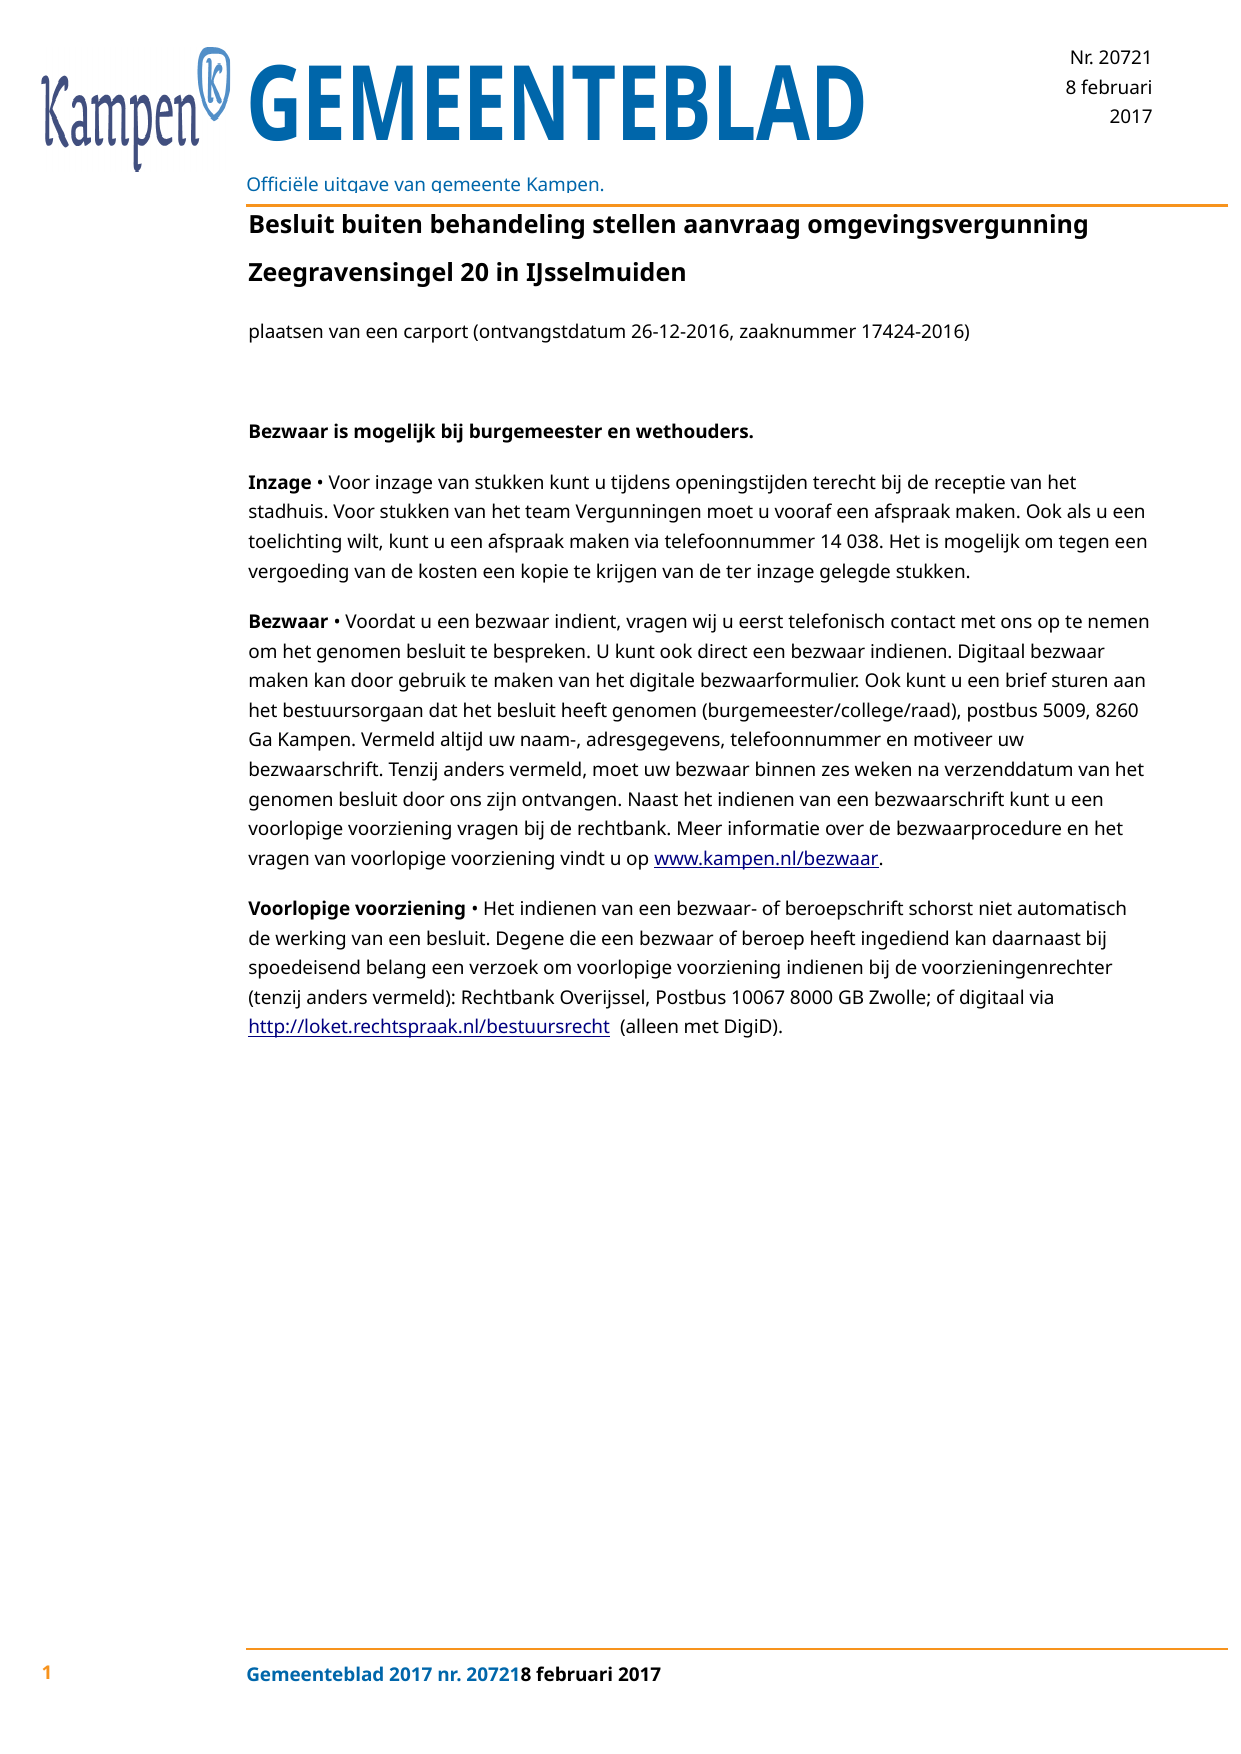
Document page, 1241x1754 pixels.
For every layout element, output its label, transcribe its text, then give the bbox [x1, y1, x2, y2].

text Besluit buiten behandeling stellen aanvraag omgevingsvergunning Zeegravensingel 20 in IJsselmuiden [248, 207, 1152, 288]
text Bezwaar is mogelijk bij burgemeester en wethouders. [248, 419, 1152, 444]
text plaatsen van een carport (ontvangstdatum 26-12-2016, zaaknummer 17424-2016) [248, 318, 1152, 344]
text Bezwaar • Voordat u een bezwaar indient, vragen wij u eerst telefonisch contact met ons op te nemen om het genomen besluit te bespreken. U kunt ook direct een bezwaar indienen. Digitaal bezwaar maken kan door gebruik te maken van het digitale bezwaarformulier. Ook kunt u een brief sturen aan het bestuursorgaan dat het besluit heeft genomen (burgemeester/college/raad), postbus 5009, 8260 Ga Kampen. Vermeld altijd uw naam-, adresgegevens, telefoonnummer en motiveer uw bezwaarschrift. Tenzij anders vermeld, moet uw bezwaar binnen zes weken na verzenddatum van het genomen besluit door ons zijn ontvangen. Naast het indienen van een bezwaarschrift kunt u een voorlopige voorziening vragen bij de rechtbank. Meer informatie over de bezwaarprocedure en het vragen van voorlopige voorziening vindt u op www.kampen.nl/bezwaar. [248, 608, 1152, 871]
text Inzage • Voor inzage van stukken kunt u tijdens openingstijden terecht bij de receptie van het stadhuis. Voor stukken van het team Vergunningen moet u vooraf een afspraak maken. Ook als u een toelichting wilt, kunt u een afspraak maken via telefoonnummer 14 038. Het is mogelijk om tegen een vergoeding van de kosten een kopie te krijgen van de ter inzage gelegde stukken. [248, 469, 1152, 584]
text Voorlopige voorziening • Het indienen van een bezwaar- of beroepschrift schorst niet automatisch de werking van een besluit. Degene die een bezwaar of beroep heeft ingediend kan daarnaast bij spoedeisend belang een verzoek om voorlopige voorziening indienen bij de voorzieningenrechter (tenzij anders vermeld): Rechtbank Overijssel, Postbus 10067 8000 GB Zwolle; of digitaal via http://loket.rechtspraak.nl/bestuursrecht (alleen met DigiD). [248, 895, 1152, 1039]
picture [41, 47, 231, 172]
